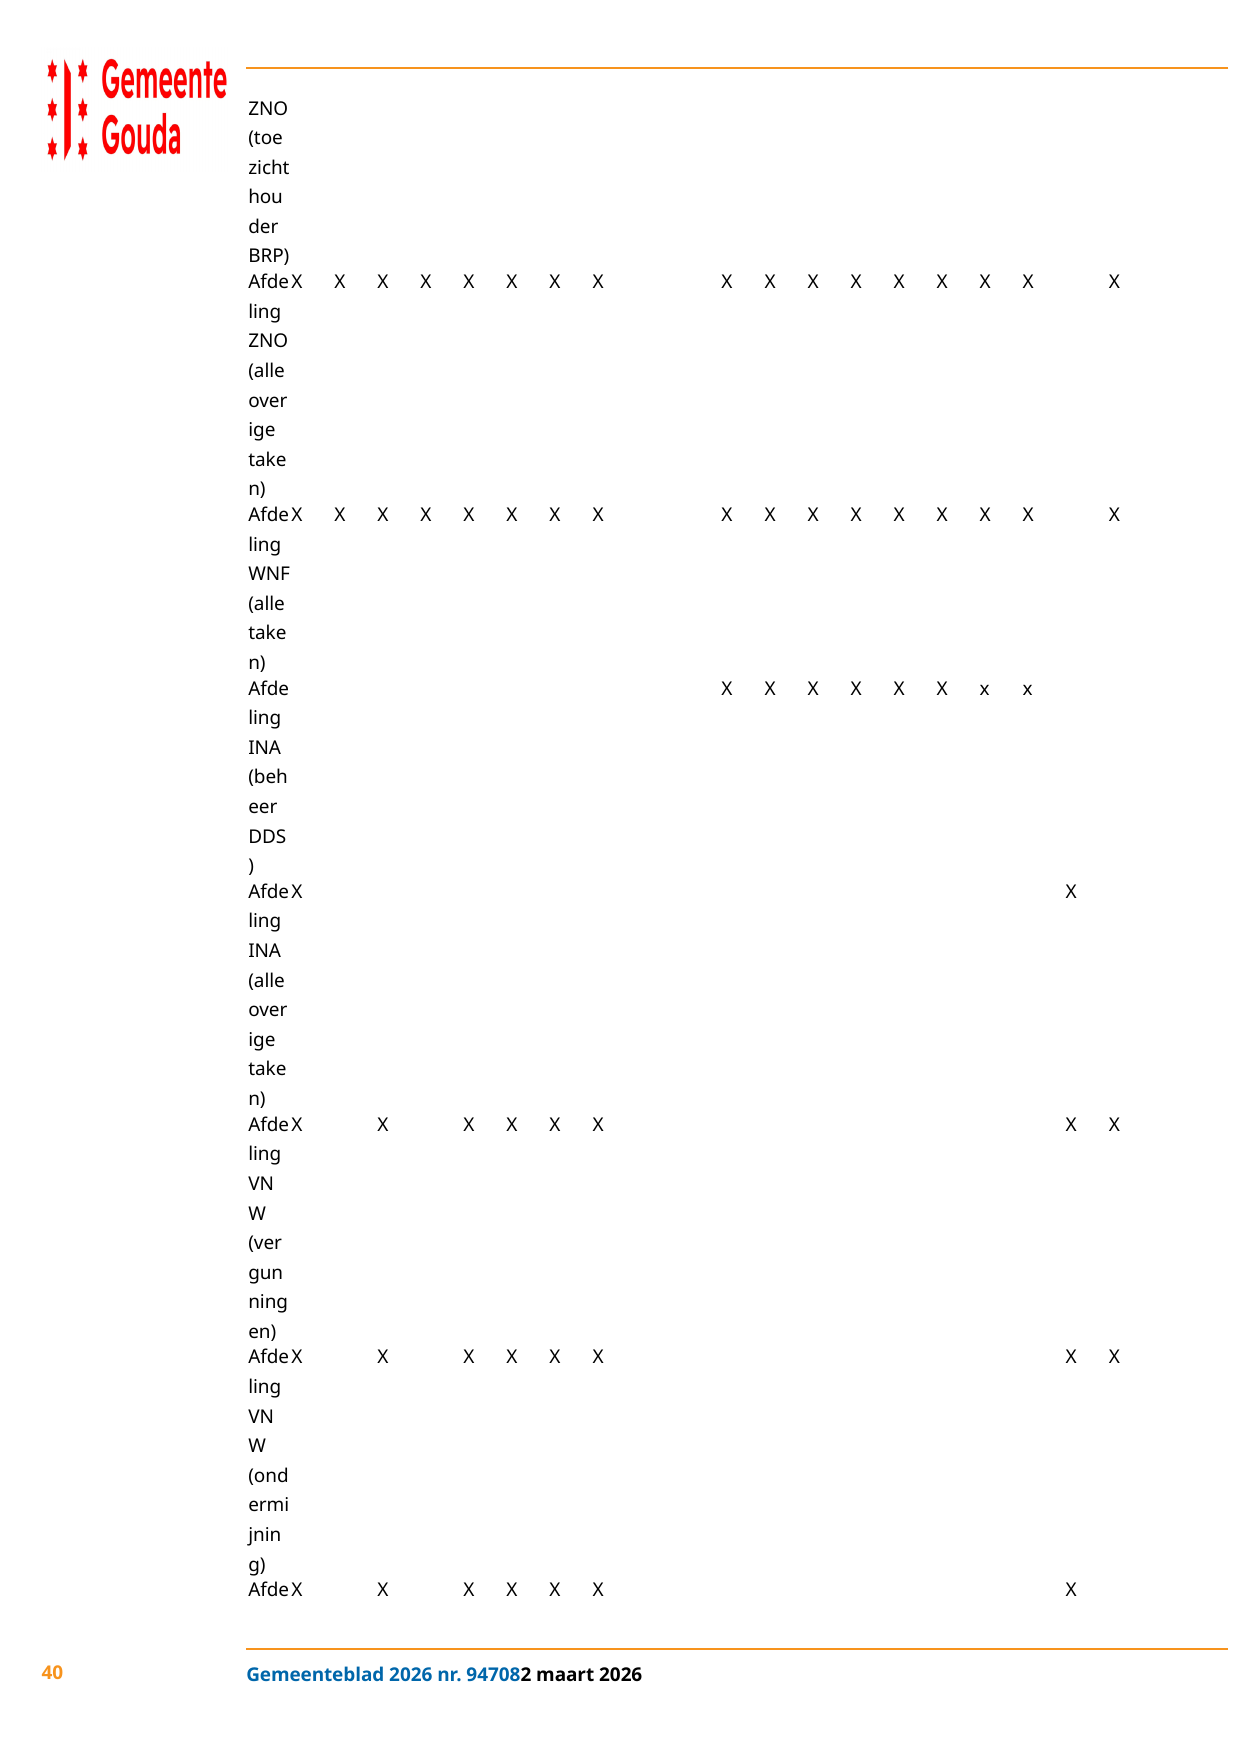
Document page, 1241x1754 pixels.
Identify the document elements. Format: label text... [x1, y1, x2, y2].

table_cell x [979, 675, 1022, 878]
table_cell [979, 878, 1022, 1111]
table_cell [635, 1577, 678, 1602]
table_cell X [549, 269, 592, 501]
table_cell [893, 1344, 936, 1577]
table_cell [678, 269, 721, 501]
table_cell [764, 1111, 807, 1344]
table_cell X [291, 1344, 334, 1577]
table_cell X [463, 1344, 506, 1577]
table_cell [420, 1111, 463, 1344]
table_cell [850, 1577, 893, 1602]
table_cell X [592, 1111, 635, 1344]
table_cell [463, 675, 506, 878]
table_cell X [721, 675, 764, 878]
table_cell X [592, 501, 635, 675]
table_cell [678, 95, 721, 268]
table_cell X [936, 501, 979, 675]
table_cell [635, 501, 678, 675]
table_cell X [1109, 1344, 1152, 1577]
table_cell X [549, 1344, 592, 1577]
table_cell [463, 95, 506, 268]
table_cell [1023, 95, 1065, 268]
table_cell X [506, 501, 549, 675]
table_cell [420, 95, 463, 268]
table_cell [1023, 1344, 1065, 1577]
table_cell [1065, 95, 1108, 268]
table_cell [506, 675, 549, 878]
table_cell [678, 675, 721, 878]
table_cell X [420, 501, 463, 675]
table_cell [635, 675, 678, 878]
table_cell X [506, 1111, 549, 1344]
table_cell X [377, 1344, 420, 1577]
table_cell [1065, 675, 1108, 878]
table_cell [1065, 269, 1108, 501]
table_cell [678, 878, 721, 1111]
table_cell X [1065, 1577, 1108, 1602]
table_cell [334, 675, 377, 878]
table_cell [893, 95, 936, 268]
table_cell [592, 95, 635, 268]
table_cell [334, 878, 377, 1111]
table_cell [291, 675, 334, 878]
table_cell X [1065, 1344, 1108, 1577]
table_cell [420, 1344, 463, 1577]
table_cell X [463, 501, 506, 675]
table_cell Afdeling INA (beheer DDS) [248, 675, 291, 878]
table_cell X [1065, 1111, 1108, 1344]
table_cell [721, 95, 764, 268]
table_cell [1109, 95, 1152, 268]
table_cell X [291, 1577, 334, 1602]
table_cell [721, 1344, 764, 1577]
table_cell X [506, 1577, 549, 1602]
table_cell [678, 501, 721, 675]
table_cell X [721, 501, 764, 675]
table_cell [635, 1111, 678, 1344]
table_cell [979, 1344, 1022, 1577]
table_cell [678, 1577, 721, 1602]
table_cell [850, 95, 893, 268]
table_cell X [893, 675, 936, 878]
table_cell X [807, 269, 850, 501]
table_cell X [291, 878, 334, 1111]
table_cell [377, 95, 420, 268]
table_cell [807, 95, 850, 268]
table_cell [1023, 1577, 1065, 1602]
table_cell [334, 1111, 377, 1344]
table_cell [850, 1111, 893, 1344]
table_cell [850, 1344, 893, 1577]
table_cell X [936, 675, 979, 878]
table_cell [1109, 878, 1152, 1111]
table_cell X [334, 501, 377, 675]
table_cell [377, 675, 420, 878]
table_cell [549, 95, 592, 268]
table_cell X [463, 1111, 506, 1344]
table_cell X [377, 1111, 420, 1344]
table_cell [334, 1577, 377, 1602]
table_cell [377, 878, 420, 1111]
table_cell X [1023, 269, 1065, 501]
table_cell X [807, 501, 850, 675]
table_cell X [291, 1111, 334, 1344]
table_cell X [592, 269, 635, 501]
table_cell [592, 675, 635, 878]
table_cell [334, 1344, 377, 1577]
table_cell X [893, 269, 936, 501]
table_cell [506, 95, 549, 268]
table_cell X [463, 1577, 506, 1602]
table_cell [936, 1344, 979, 1577]
table_cell [1109, 1577, 1152, 1602]
table_cell [1023, 1111, 1065, 1344]
table_cell X [463, 269, 506, 501]
table_cell X [721, 269, 764, 501]
table_cell X [334, 269, 377, 501]
table_cell [936, 1577, 979, 1602]
table_cell [463, 878, 506, 1111]
table_cell [420, 675, 463, 878]
table_cell Afdeling VNW (vergunningen) [248, 1111, 291, 1344]
table_cell [721, 878, 764, 1111]
table_cell X [377, 1577, 420, 1602]
table_cell [1109, 675, 1152, 878]
table_cell [936, 878, 979, 1111]
table_cell [979, 1111, 1022, 1344]
table_cell [549, 878, 592, 1111]
table_cell [936, 95, 979, 268]
table_cell [291, 95, 334, 268]
table_cell Afdeling INA (alle overige taken) [248, 878, 291, 1111]
table_cell [635, 1344, 678, 1577]
table_cell X [850, 501, 893, 675]
table_cell [635, 95, 678, 268]
table_cell X [1065, 878, 1108, 1111]
table_cell Afdeling VNW (ondermijning) [248, 1344, 291, 1577]
table_cell x [1023, 675, 1065, 878]
table_cell X [592, 1344, 635, 1577]
table_cell X [549, 1577, 592, 1602]
table_cell [635, 878, 678, 1111]
table_cell X [1109, 1111, 1152, 1344]
table_cell [807, 1577, 850, 1602]
table_cell X [979, 501, 1022, 675]
table_cell ZNO (toezichthouder BRP) [248, 95, 291, 268]
table_cell [764, 1577, 807, 1602]
table_cell X [1109, 501, 1152, 675]
table_cell Afdeling ZNO(alle overige taken) [248, 269, 291, 501]
table_cell Afdeling WNF(alle taken) [248, 501, 291, 675]
table_cell [420, 1577, 463, 1602]
table_cell X [893, 501, 936, 675]
table_cell X [291, 501, 334, 675]
table_cell X [807, 675, 850, 878]
table_cell [979, 1577, 1022, 1602]
table_cell [721, 1577, 764, 1602]
table_cell [334, 95, 377, 268]
table_cell X [1109, 269, 1152, 501]
table_cell [764, 95, 807, 268]
table_cell X [850, 269, 893, 501]
table_cell [893, 1577, 936, 1602]
table_cell [506, 878, 549, 1111]
table_cell [807, 1111, 850, 1344]
table_cell X [1023, 501, 1065, 675]
table_cell [678, 1344, 721, 1577]
table_cell [764, 1344, 807, 1577]
table_cell [678, 1111, 721, 1344]
table_cell X [979, 269, 1022, 501]
table_cell [807, 1344, 850, 1577]
table_cell [1065, 501, 1108, 675]
table_cell X [549, 501, 592, 675]
table_cell [807, 878, 850, 1111]
table_cell X [850, 675, 893, 878]
table_cell X [764, 501, 807, 675]
table_cell X [936, 269, 979, 501]
table_cell X [592, 1577, 635, 1602]
table_cell [721, 1111, 764, 1344]
table_cell X [764, 269, 807, 501]
table_cell X [377, 501, 420, 675]
table_cell [549, 675, 592, 878]
table_cell [592, 878, 635, 1111]
table_cell [850, 878, 893, 1111]
table_cell X [506, 1344, 549, 1577]
table_cell X [420, 269, 463, 501]
table_cell [979, 95, 1022, 268]
table_cell [420, 878, 463, 1111]
table_cell X [377, 269, 420, 501]
table_cell [764, 878, 807, 1111]
table_cell [936, 1111, 979, 1344]
table_cell [893, 1111, 936, 1344]
table_cell [1023, 878, 1065, 1111]
table_cell [635, 269, 678, 501]
table_cell Afde [248, 1577, 291, 1602]
table_cell X [506, 269, 549, 501]
table_cell [893, 878, 936, 1111]
table_cell X [291, 269, 334, 501]
picture [41, 47, 231, 172]
table_cell X [549, 1111, 592, 1344]
table_cell X [764, 675, 807, 878]
